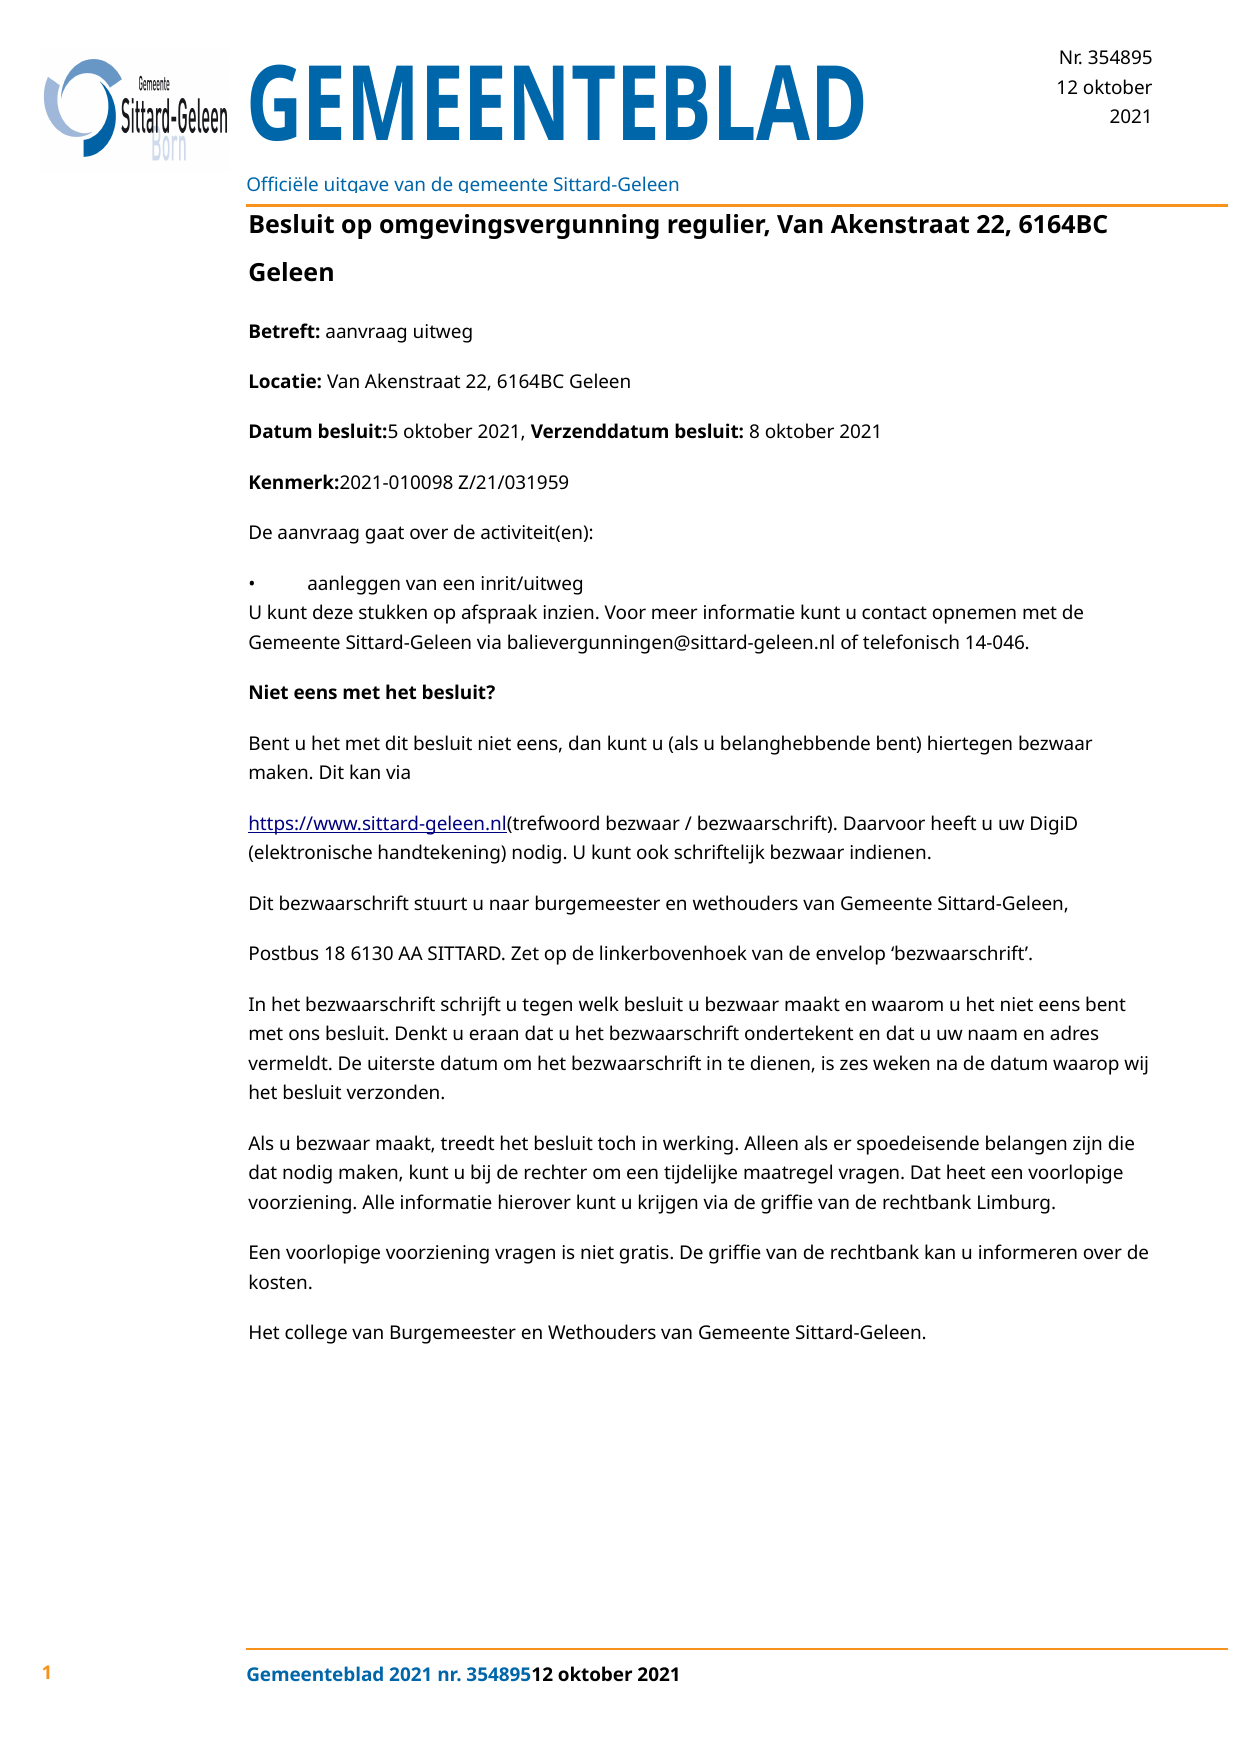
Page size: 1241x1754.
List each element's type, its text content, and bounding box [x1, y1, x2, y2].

text Het college van Burgemeester en Wethouders van Gemeente Sittard-Geleen. [248, 1319, 1152, 1345]
text Locatie: Van Akenstraat 22, 6164BC Geleen [248, 368, 1152, 394]
text Niet eens met het besluit? [248, 679, 1152, 705]
text https://www.sittard-geleen.nl(trefwoord bezwaar / bezwaarschrift). Daarvoor heeft u uw DigiD (elektronische handtekening) nodig. U kunt ook schriftelijk bezwaar indienen. [248, 810, 1152, 865]
list aanleggen van een inrit/uitweg [248, 570, 1152, 596]
text U kunt deze stukken op afspraak inzien. Voor meer informatie kunt u contact opnemen met de Gemeente Sittard-Geleen via balievergunningen@sittard-geleen.nl of telefonisch 14-046. [248, 599, 1152, 655]
text Bent u het met dit besluit niet eens, dan kunt u (als u belanghebbende bent) hiertegen bezwaar maken. Dit kan via [248, 730, 1152, 785]
text Betreft: aanvraag uitweg [248, 318, 1152, 344]
text Een voorlopige voorziening vragen is niet gratis. De griffie van de rechtbank kan u informeren over de kosten. [248, 1239, 1152, 1295]
text Kenmerk:2021-010098 Z/21/031959 [248, 469, 1152, 495]
picture [41, 47, 231, 172]
text Als u bezwaar maakt, treedt het besluit toch in werking. Alleen als er spoedeisende belangen zijn die dat nodig maken, kunt u bij de rechter om een tijdelijke maatregel vragen. Dat heet een voorlopige voorziening. Alle informatie hierover kunt u krijgen via de griffie van de rechtbank Limburg. [248, 1130, 1152, 1215]
text In het bezwaarschrift schrijft u tegen welk besluit u bezwaar maakt en waarom u het niet eens bent met ons besluit. Denkt u eraan dat u het bezwaarschrift ondertekent en dat u uw naam en adres vermeldt. De uiterste datum om het bezwaarschrift in te dienen, is zes weken na de datum waarop wij het besluit verzonden. [248, 991, 1152, 1105]
text Postbus 18 6130 AA SITTARD. Zet op de linkerbovenhoek van de envelop ‘bezwaarschrift’. [248, 940, 1152, 966]
text Dit bezwaarschrift stuurt u naar burgemeester en wethouders van Gemeente Sittard-Geleen, [248, 890, 1152, 916]
text Besluit op omgevingsvergunning regulier, Van Akenstraat 22, 6164BC Geleen [248, 207, 1152, 288]
text Datum besluit:5 oktober 2021, Verzenddatum besluit: 8 oktober 2021 [248, 419, 1152, 444]
text De aanvraag gaat over de activiteit(en): [248, 519, 1152, 545]
